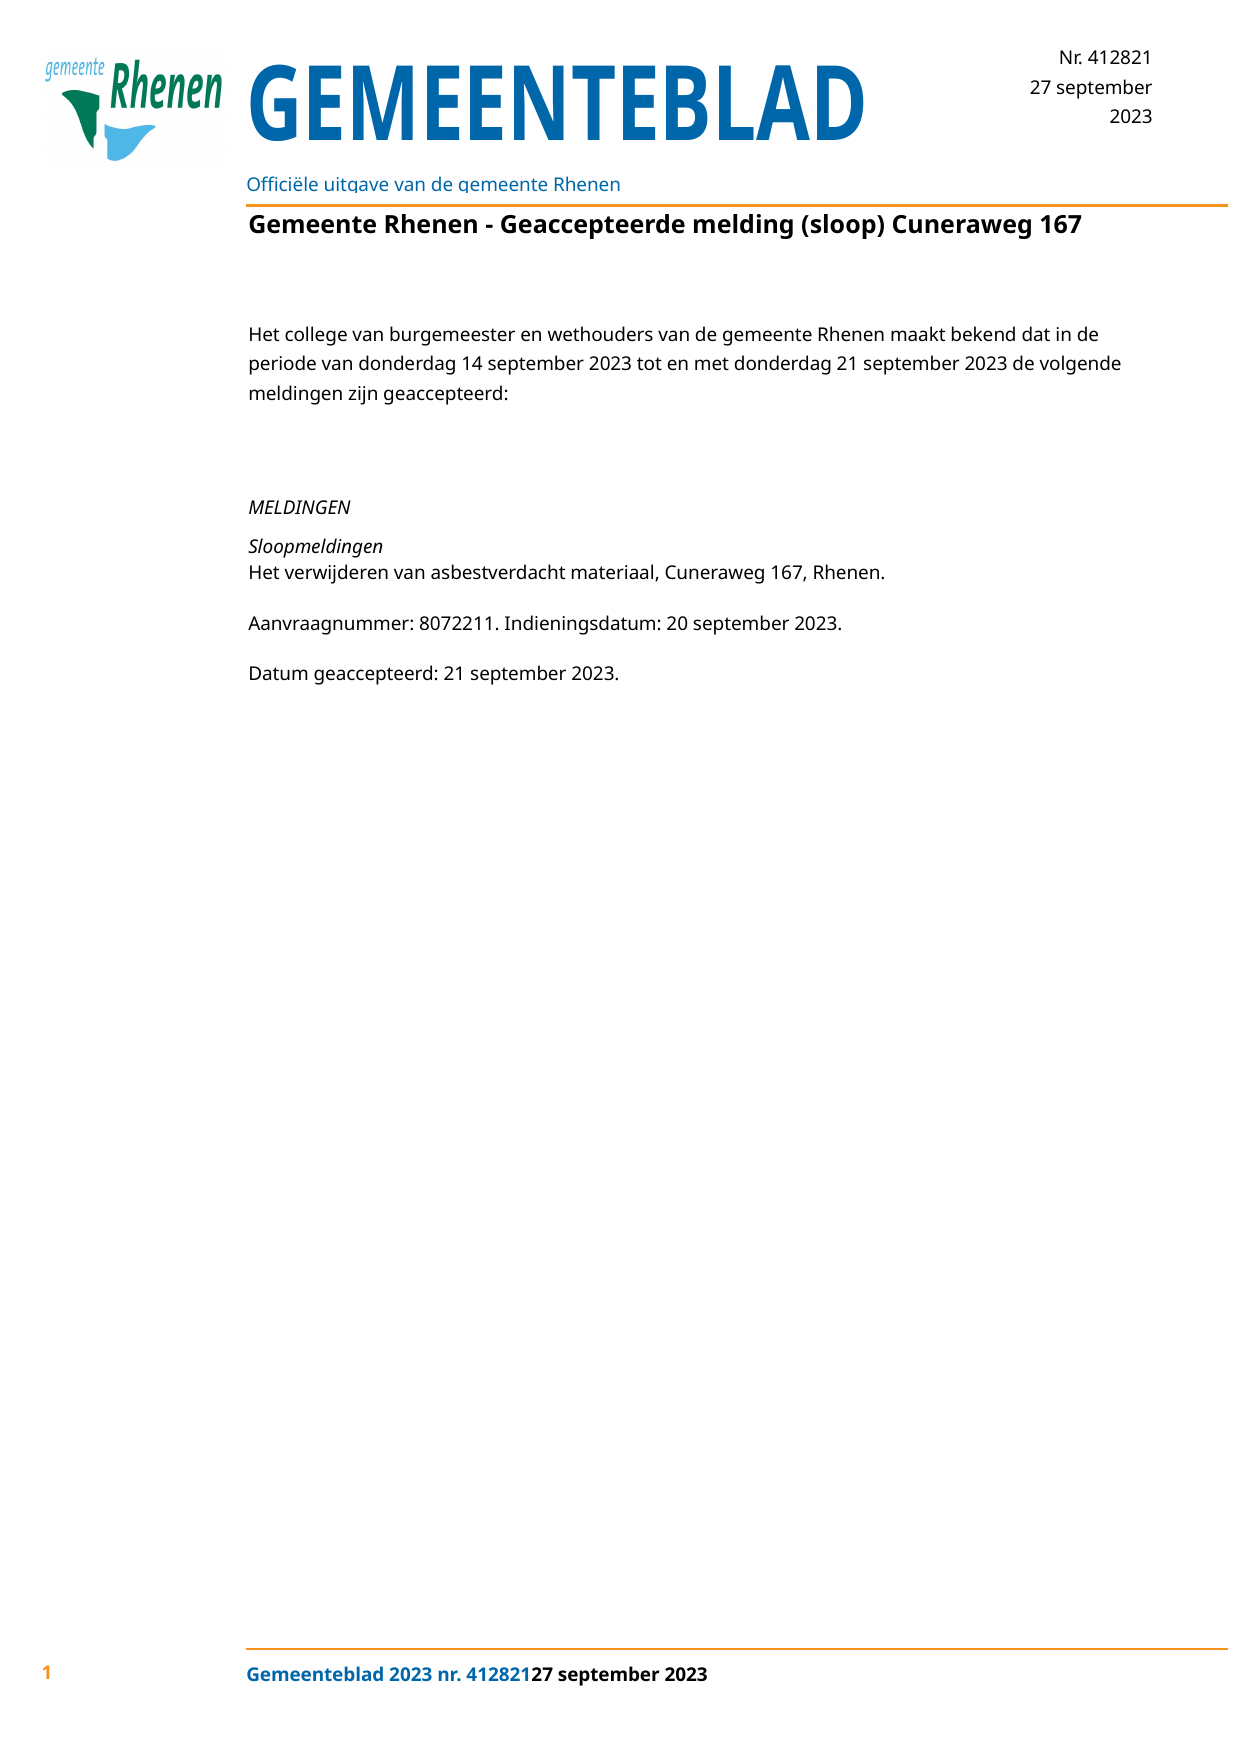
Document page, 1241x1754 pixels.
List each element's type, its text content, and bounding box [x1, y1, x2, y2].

text Sloopmeldingen [248, 533, 1152, 559]
text Gemeente Rhenen - Geaccepteerde melding (sloop) Cuneraweg 167 [248, 207, 1152, 241]
text Het verwijderen van asbestverdacht materiaal, Cuneraweg 167, Rhenen. [248, 559, 1152, 585]
text Het college van burgemeester en wethouders van de gemeente Rhenen maakt bekend dat in de periode van donderdag 14 september 2023 tot en met donderdag 21 september 2023 de volgende meldingen zijn geaccepteerd: [248, 321, 1152, 406]
text Aanvraagnummer: 8072211. Indieningsdatum: 20 september 2023. [248, 610, 1152, 635]
picture [41, 47, 231, 172]
text MELDINGEN [248, 494, 1152, 520]
text Datum geaccepteerd: 21 september 2023. [248, 660, 1152, 686]
